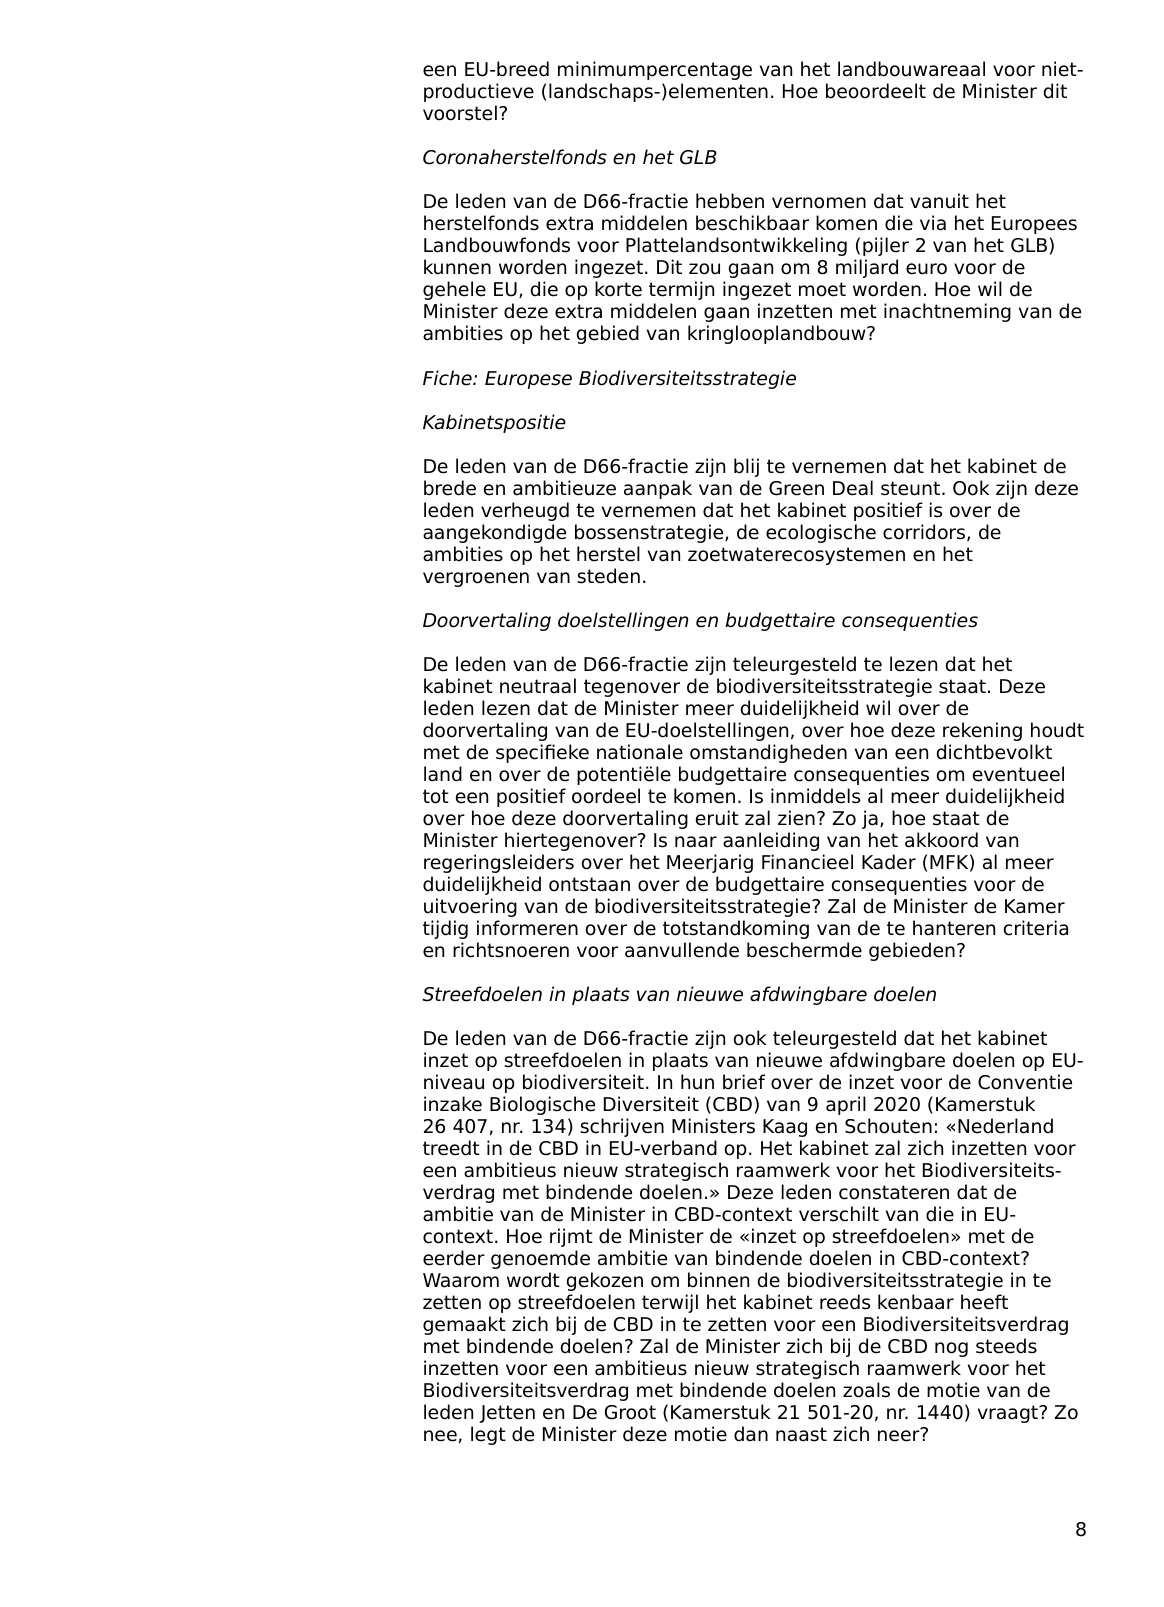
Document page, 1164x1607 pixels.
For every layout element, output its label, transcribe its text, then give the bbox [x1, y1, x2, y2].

subtitle Kabinetspositie [422, 412, 1087, 433]
subtitle Streefdoelen in plaats van nieuwe afdwingbare doelen [422, 984, 1087, 1006]
subtitle Doorvertaling doelstellingen en budgettaire consequenties [422, 610, 1087, 632]
text De leden van de D66-fractie hebben vernomen dat vanuit het herstelfonds extra middelen beschikbaar komen die via het Europees Landbouwfonds voor Plattelandsontwikkeling (pijler 2 van het GLB) kunnen worden ingezet. Dit zou gaan om 8 miljard euro voor de gehele EU, die op korte termijn ingezet moet worden. Hoe wil de Minister deze extra middelen gaan inzetten met inachtneming van de ambities op het gebied van kringlooplandbouw? [422, 191, 1087, 345]
subtitle Coronaherstelfonds en het GLB [422, 147, 1087, 169]
text een EU-breed minimumpercentage van het landbouwareaal voor niet-productieve (landschaps-)elementen. Hoe beoordeelt de Minister dit voorstel? [422, 59, 1087, 125]
text De leden van de D66-fractie zijn ook teleurgesteld dat het kabinet inzet op streefdoelen in plaats van nieuwe afdwingbare doelen op EU-niveau op biodiversiteit. In hun brief over de inzet voor de Conventie inzake Biologische Diversiteit (CBD) van 9 april 2020 (Kamerstuk 26 407, nr. 134) schrijven Ministers Kaag en Schouten: «Nederland treedt in de CBD in EU-verband op. Het kabinet zal zich inzetten voor een ambitieus nieuw strategisch raamwerk voor het Biodiversiteits-verdrag met bindende doelen.» Deze leden constateren dat de ambitie van de Minister in CBD-context verschilt van die in EU-context. Hoe rijmt de Minister de «inzet op streefdoelen» met de eerder genoemde ambitie van bindende doelen in CBD-context? Waarom wordt gekozen om binnen de biodiversiteitsstrategie in te zetten op streefdoelen terwijl het kabinet reeds kenbaar heeft gemaakt zich bij de CBD in te zetten voor een Biodiversiteitsverdrag met bindende doelen? Zal de Minister zich bij de CBD nog steeds inzetten voor een ambitieus nieuw strategisch raamwerk voor het Biodiversiteitsverdrag met bindende doelen zoals de motie van de leden Jetten en De Groot (Kamerstuk 21 501-20, nr. 1440) vraagt? Zo nee, legt de Minister deze motie dan naast zich neer? [422, 1028, 1087, 1446]
subtitle Fiche: Europese Biodiversiteitsstrategie [422, 367, 1087, 389]
text De leden van de D66-fractie zijn teleurgesteld te lezen dat het kabinet neutraal tegenover de biodiversiteitsstrategie staat. Deze leden lezen dat de Minister meer duidelijkheid wil over de doorvertaling van de EU-doelstellingen, over hoe deze rekening houdt met de specifieke nationale omstandigheden van een dichtbevolkt land en over de potentiële budgettaire consequenties om eventueel tot een positief oordeel te komen. Is inmiddels al meer duidelijkheid over hoe deze doorvertaling eruit zal zien? Zo ja, hoe staat de Minister hiertegenover? Is naar aanleiding van het akkoord van regeringsleiders over het Meerjarig Financieel Kader (MFK) al meer duidelijkheid ontstaan over de budgettaire consequenties voor de uitvoering van de biodiversiteitsstrategie? Zal de Minister de Kamer tijdig informeren over de totstandkoming van de te hanteren criteria en richtsnoeren voor aanvullende beschermde gebieden? [422, 654, 1087, 962]
text De leden van de D66-fractie zijn blij te vernemen dat het kabinet de brede en ambitieuze aanpak van de Green Deal steunt. Ook zijn deze leden verheugd te vernemen dat het kabinet positief is over de aangekondigde bossenstrategie, de ecologische corridors, de ambities op het herstel van zoetwaterecosystemen en het vergroenen van steden. [422, 456, 1087, 588]
